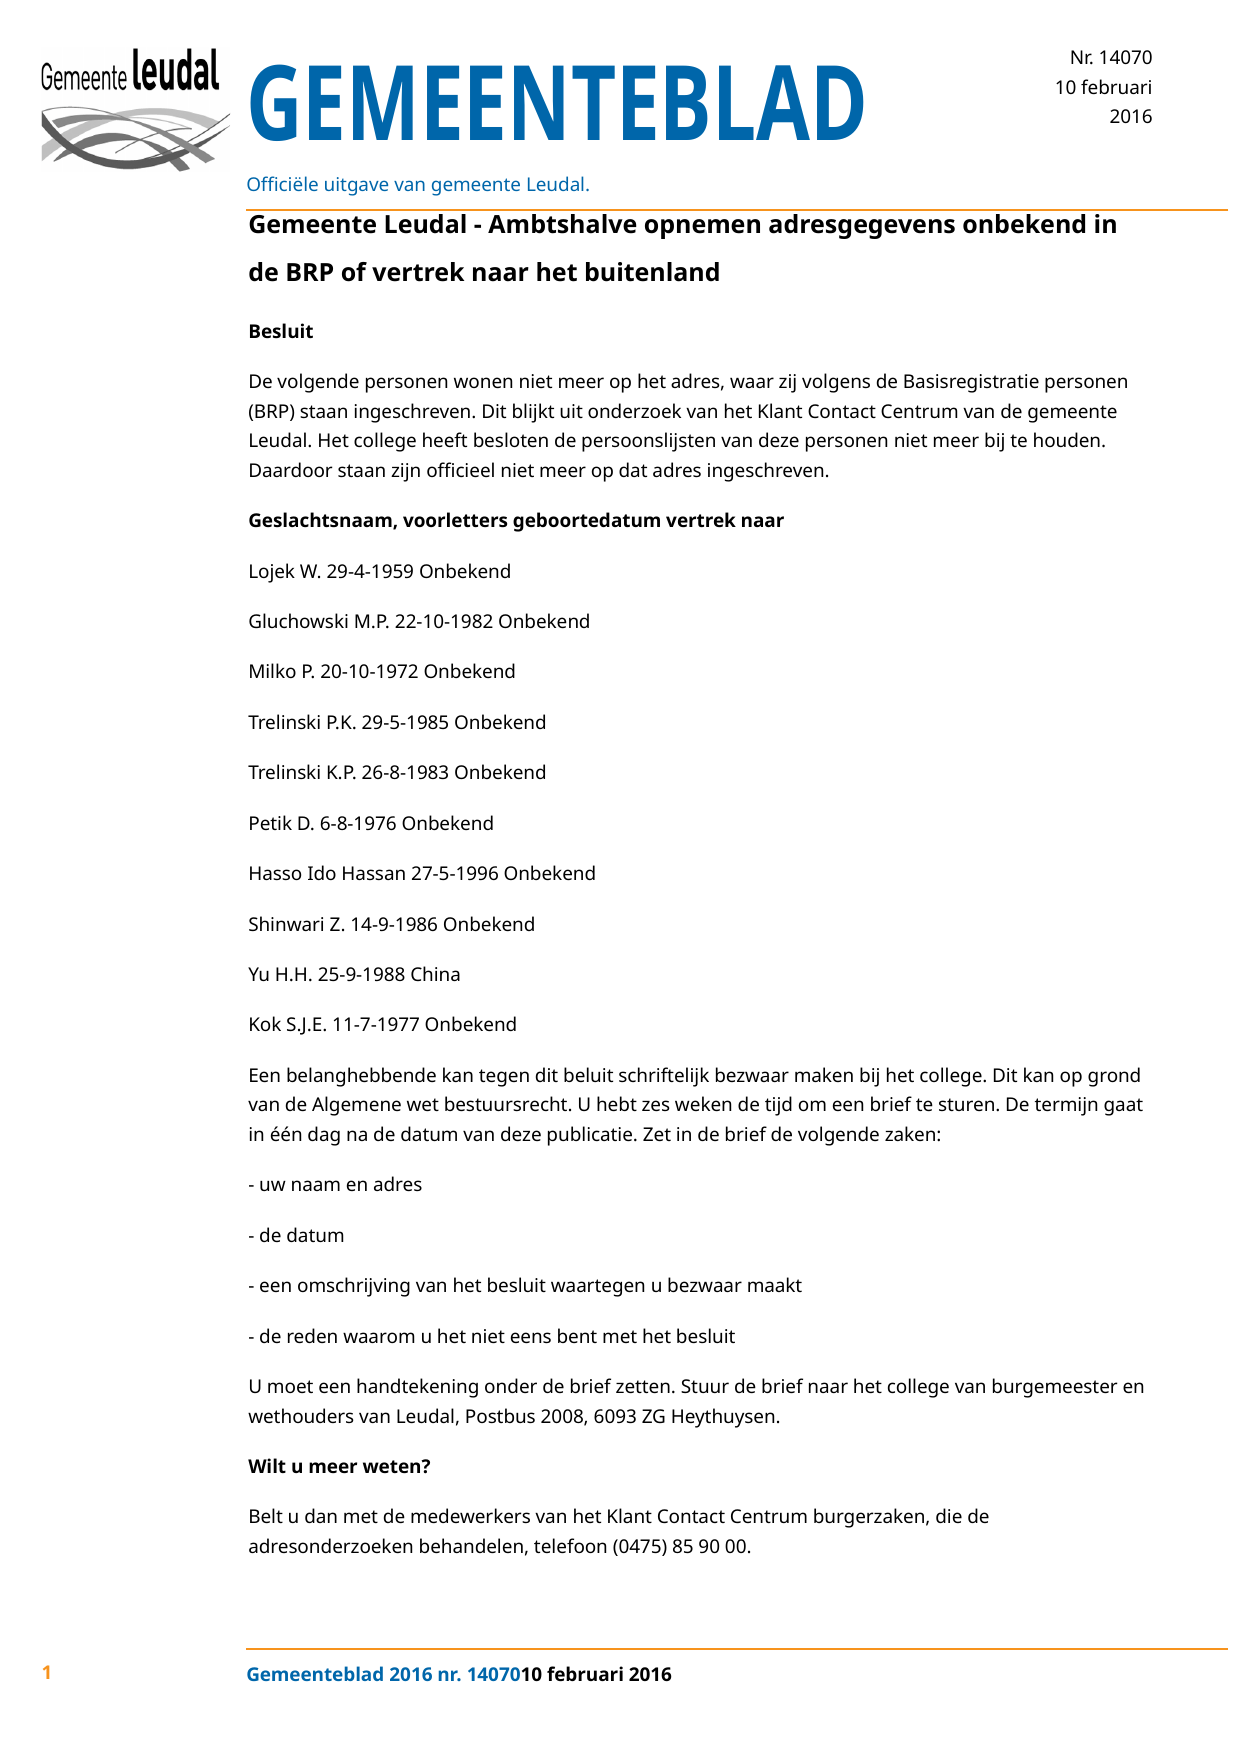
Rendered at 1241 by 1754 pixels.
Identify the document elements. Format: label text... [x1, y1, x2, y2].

text Shinwari Z. 14-9-1986 Onbekend [248, 911, 1152, 937]
text Trelinski K.P. 26-8-1983 Onbekend [248, 759, 1152, 785]
text Besluit [248, 318, 1152, 344]
text Geslachtsnaam, voorletters geboortedatum vertrek naar [248, 507, 1152, 533]
text Petik D. 6-8-1976 Onbekend [248, 810, 1152, 836]
text De volgende personen wonen niet meer op het adres, waar zij volgens de Basisregistratie personen (BRP) staan ingeschreven. Dit blijkt uit onderzoek van het Klant Contact Centrum van de gemeente Leudal. Het college heeft besloten de persoonslijsten van deze personen niet meer bij te houden. Daardoor staan zijn officieel niet meer op dat adres ingeschreven. [248, 368, 1152, 483]
text Kok S.J.E. 11-7-1977 Onbekend [248, 1012, 1152, 1037]
text Lojek W. 29-4-1959 Onbekend [248, 558, 1152, 584]
text Milko P. 20-10-1972 Onbekend [248, 659, 1152, 684]
text - uw naam en adres [248, 1172, 1152, 1197]
text - de datum [248, 1222, 1152, 1248]
text - de reden waarom u het niet eens bent met het besluit [248, 1323, 1152, 1349]
text - een omschrijving van het besluit waartegen u bezwaar maakt [248, 1272, 1152, 1298]
text Belt u dan met de medewerkers van het Klant Contact Centrum burgerzaken, die de adresonderzoeken behandelen, telefoon (0475) 85 90 00. [248, 1504, 1152, 1559]
text Hasso Ido Hassan 27-5-1996 Onbekend [248, 860, 1152, 886]
text Trelinski P.K. 29-5-1985 Onbekend [248, 709, 1152, 735]
text Yu H.H. 25-9-1988 China [248, 961, 1152, 987]
text Gemeente Leudal - Ambtshalve opnemen adresgegevens onbekend in de BRP of vertrek naar het buitenland [248, 211, 1152, 288]
text U moet een handtekening onder de brief zetten. Stuur de brief naar het college van burgemeester en wethouders van Leudal, Postbus 2008, 6093 ZG Heythuysen. [248, 1373, 1152, 1429]
text Een belanghebbende kan tegen dit beluit schriftelijk bezwaar maken bij het college. Dit kan op grond van de Algemene wet bestuursrecht. U hebt zes weken de tijd om een brief te sturen. De termijn gaat in één dag na de datum van deze publicatie. Zet in de brief de volgende zaken: [248, 1062, 1152, 1147]
text Wilt u meer weten? [248, 1453, 1152, 1479]
picture [41, 47, 231, 172]
text Gluchowski M.P. 22-10-1982 Onbekend [248, 608, 1152, 634]
